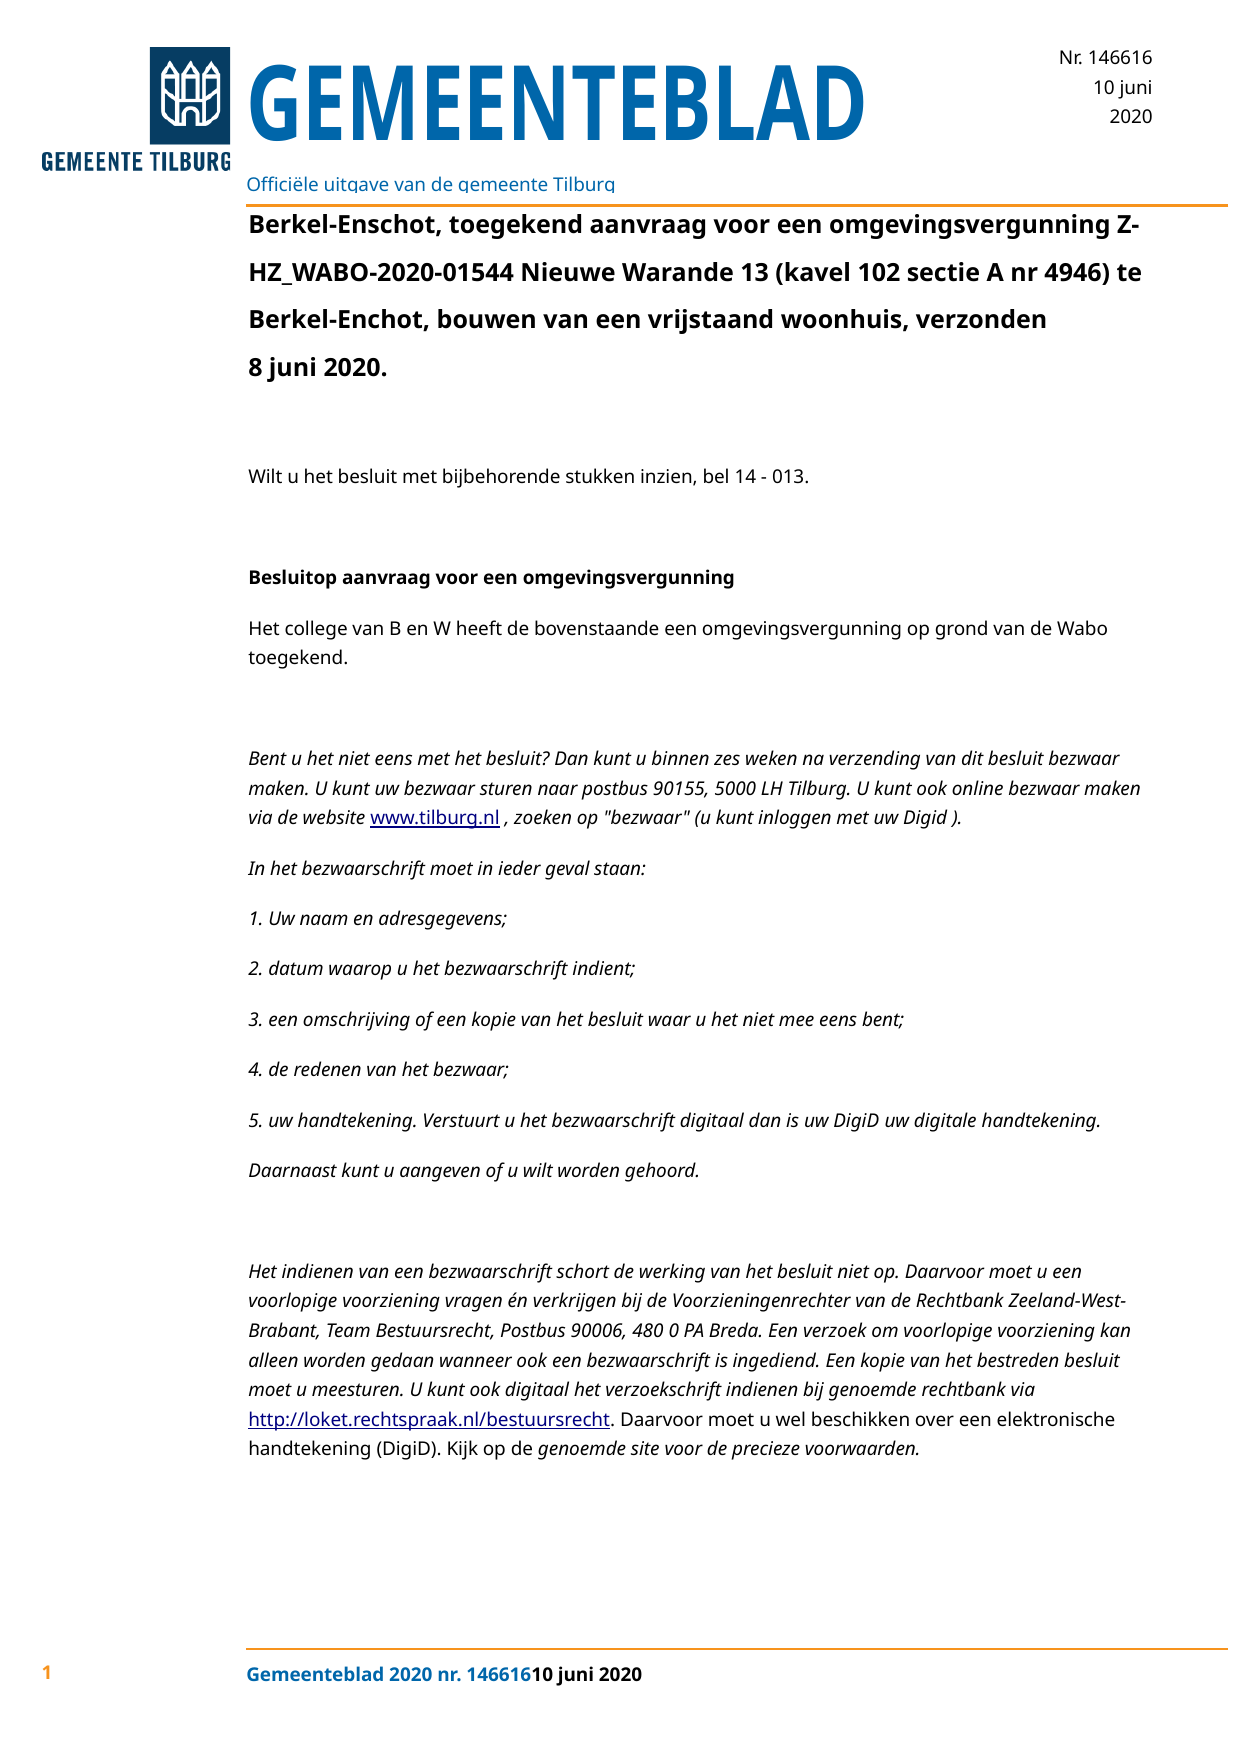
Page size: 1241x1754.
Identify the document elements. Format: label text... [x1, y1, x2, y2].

text Besluitop aanvraag voor een omgevingsvergunning [248, 564, 1152, 590]
text Het indienen van een bezwaarschrift schort de werking van het besluit niet op. Daarvoor moet u een voorlopige voorziening vragen én verkrijgen bij de Voorzieningenrechter van de Rechtbank Zeeland-West-Brabant, Team Bestuursrecht, Postbus 90006, 480 0 PA Breda. Een verzoek om voorlopige voorziening kan alleen worden gedaan wanneer ook een bezwaarschrift is ingediend. Een kopie van het bestreden besluit moet u meesturen. U kunt ook digitaal het verzoekschrift indienen bij genoemde rechtbank via http://loket.rechtspraak.nl/bestuursrecht. Daarvoor moet u wel beschikken over een elektronische handtekening (DigiD). Kijk op de genoemde site voor de precieze voorwaarden. [248, 1258, 1152, 1461]
text 1. Uw naam en adresgegevens; [248, 905, 1152, 931]
text Wilt u het besluit met bijbehorende stukken inzien, bel 14 - 013. [248, 463, 1152, 489]
text Bent u het niet eens met het besluit? Dan kunt u binnen zes weken na verzending van dit besluit bezwaar maken. U kunt uw bezwaar sturen naar postbus 90155, 5000 LH Tilburg. U kunt ook online bezwaar maken via de website www.tilburg.nl , zoeken op "bezwaar" (u kunt inloggen met uw Digid ). [248, 745, 1152, 830]
text Berkel-Enschot, toegekend aanvraag voor een omgevingsvergunning Z-HZ_WABO-2020-01544 Nieuwe Warande 13 (kavel 102 sectie A nr 4946) te Berkel-Enchot, bouwen van een vrijstaand woonhuis, verzonden 8 juni 2020. [248, 207, 1152, 384]
text 2. datum waarop u het bezwaarschrift indient; [248, 956, 1152, 981]
text 3. een omschrijving of een kopie van het besluit waar u het niet mee eens bent; [248, 1006, 1152, 1032]
text Daarnaast kunt u aangeven of u wilt worden gehoord. [248, 1157, 1152, 1183]
picture [41, 47, 231, 172]
text Het college van B en W heeft de bovenstaande een omgevingsvergunning op grond van de Wabo toegekend. [248, 615, 1152, 670]
text 5. uw handtekening. Verstuurt u het bezwaarschrift digitaal dan is uw DigiD uw digitale handtekening. [248, 1107, 1152, 1133]
text 4. de redenen van het bezwaar; [248, 1056, 1152, 1082]
text In het bezwaarschrift moet in ieder geval staan: [248, 855, 1152, 881]
